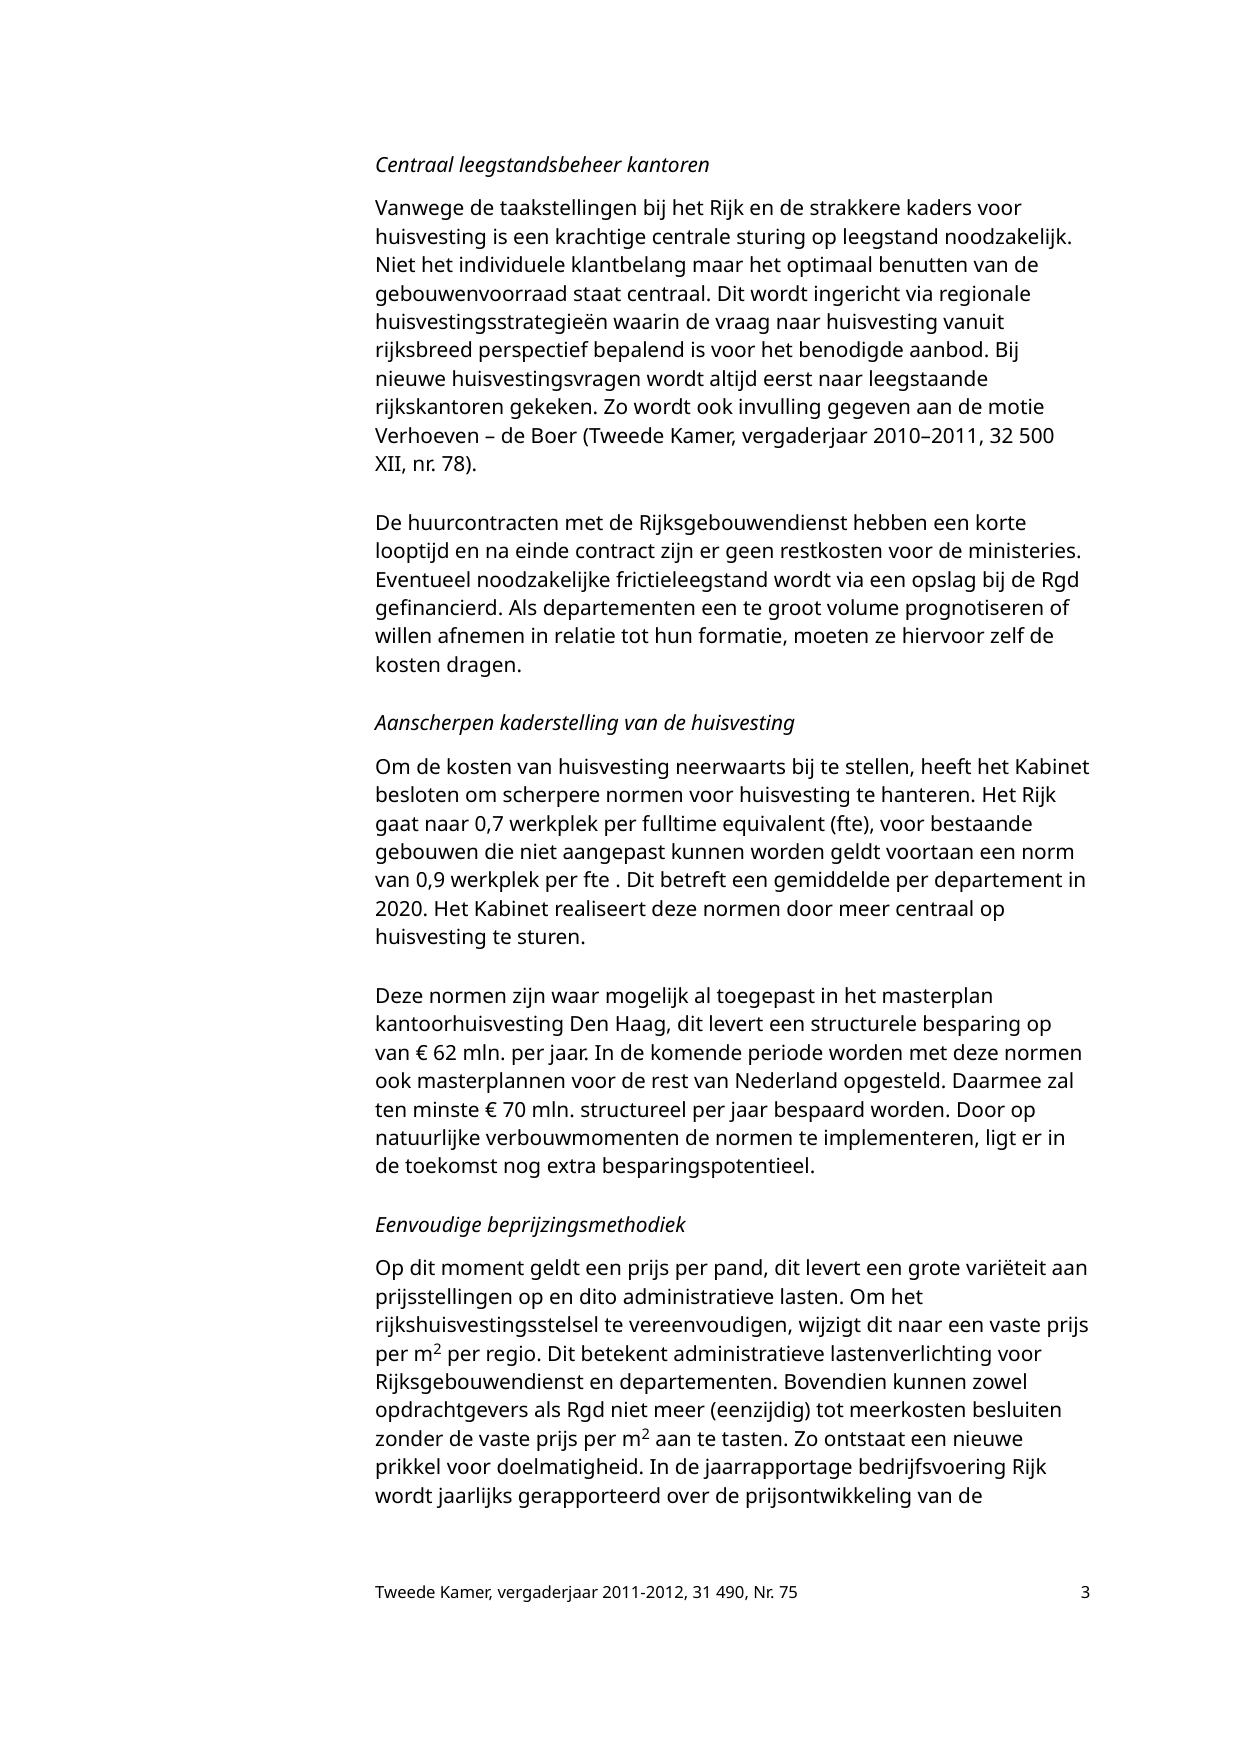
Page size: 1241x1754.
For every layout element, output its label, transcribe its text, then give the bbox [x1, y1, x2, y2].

text Eenvoudige beprijzingsmethodiek [375, 1210, 1090, 1238]
text Aanscherpen kaderstelling van de huisvesting [375, 708, 1090, 737]
text Vanwege de taakstellingen bij het Rijk en de strakkere kaders voor huisvesting is een krachtige centrale sturing op leegstand noodzakelijk. Niet het individuele klantbelang maar het optimaal benutten van de gebouwenvoorraad staat centraal. Dit wordt ingericht via regionale huisvestingsstrategieën waarin de vraag naar huisvesting vanuit rijksbreed perspectief bepalend is voor het benodigde aanbod. Bij nieuwe huisvestingsvragen wordt altijd eerst naar leegstaande rijkskantoren gekeken. Zo wordt ook invulling gegeven aan de motie Verhoeven – de Boer (Tweede Kamer, vergaderjaar 2010–2011, 32 500 XII, nr. 78). [375, 193, 1090, 478]
text Op dit moment geldt een prijs per pand, dit levert een grote variëteit aan prijsstellingen op en dito administratieve lasten. Om het rijkshuisvestingsstelsel te vereenvoudigen, wijzigt dit naar een vaste prijs per m2 per regio. Dit betekent administratieve lastenverlichting voor Rijksgebouwendienst en departementen. Bovendien kunnen zowel opdrachtgevers als Rgd niet meer (eenzijdig) tot meerkosten besluiten zonder de vaste prijs per m2 aan te tasten. Zo ontstaat een nieuwe prikkel voor doelmatigheid. In de jaarrapportage bedrijfsvoering Rijk wordt jaarlijks gerapporteerd over de prijsontwikkeling van de [375, 1253, 1090, 1509]
text De huurcontracten met de Rijksgebouwendienst hebben een korte looptijd en na einde contract zijn er geen restkosten voor de ministeries. Eventueel noodzakelijke frictieleegstand wordt via een opslag bij de Rgd gefinancierd. Als departementen een te groot volume prognotiseren of willen afnemen in relatie tot hun formatie, moeten ze hiervoor zelf de kosten dragen. [375, 508, 1090, 678]
text Om de kosten van huisvesting neerwaarts bij te stellen, heeft het Kabinet besloten om scherpere normen voor huisvesting te hanteren. Het Rijk gaat naar 0,7 werkplek per fulltime equivalent (fte), voor bestaande gebouwen die niet aangepast kunnen worden geldt voortaan een norm van 0,9 werkplek per fte . Dit betreft een gemiddelde per departement in 2020. Het Kabinet realiseert deze normen door meer centraal op huisvesting te sturen. [375, 752, 1090, 951]
text Centraal leegstandsbeheer kantoren [375, 150, 1090, 178]
text Deze normen zijn waar mogelijk al toegepast in het masterplan kantoorhuisvesting Den Haag, dit levert een structurele besparing op van € 62 mln. per jaar. In de komende periode worden met deze normen ook masterplannen voor de rest van Nederland opgesteld. Daarmee zal ten minste € 70 mln. structureel per jaar bespaard worden. Door op natuurlijke verbouwmomenten de normen te implementeren, ligt er in de toekomst nog extra besparingspotentieel. [375, 981, 1090, 1180]
